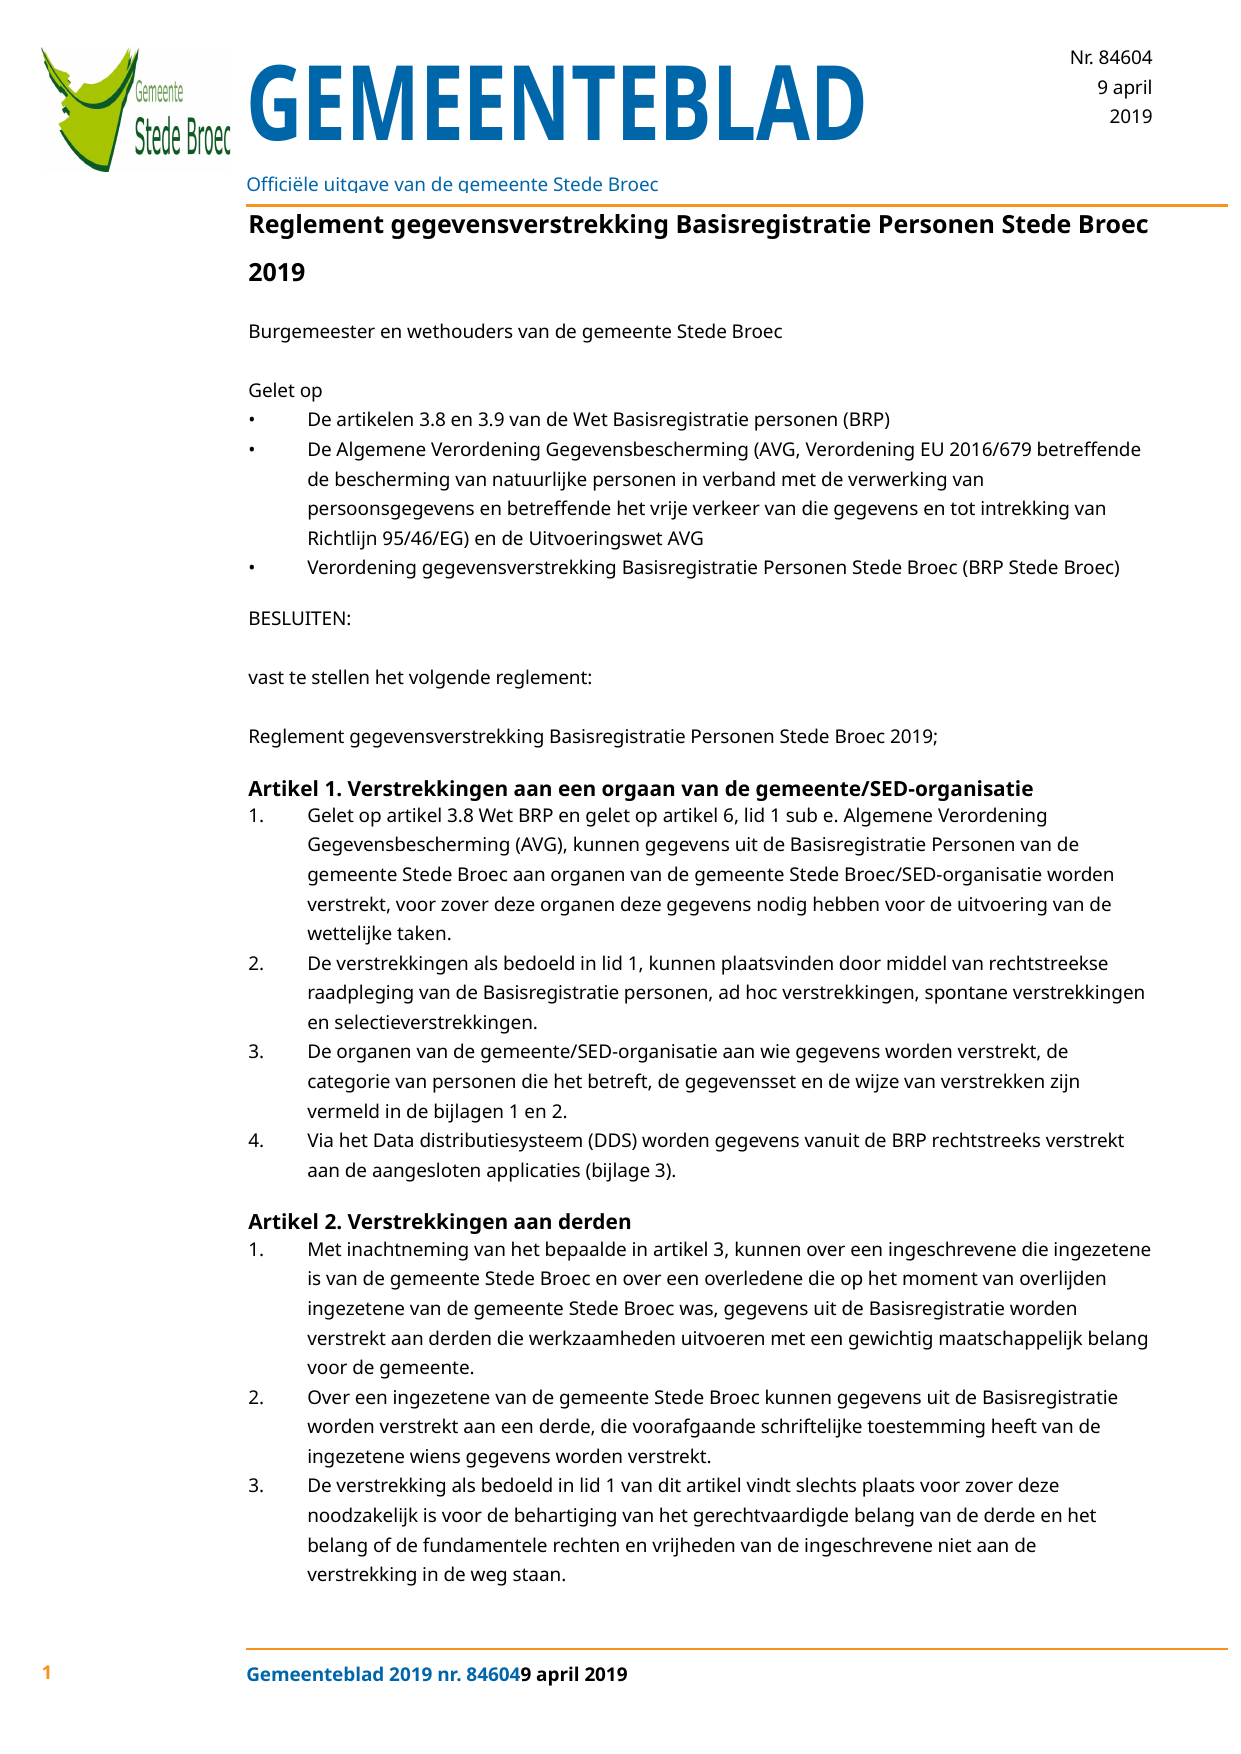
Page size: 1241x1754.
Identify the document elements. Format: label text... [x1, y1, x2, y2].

list De verstrekkingen als bedoeld in lid 1, kunnen plaatsvinden door middel van rechtstreekse raadpleging van de Basisregistratie personen, ad hoc verstrekkingen, spontane verstrekkingen en selectieverstrekkingen. [248, 950, 1152, 1035]
list De organen van de gemeente/SED-organisatie aan wie gegevens worden verstrekt, de categorie van personen die het betreft, de gegevensset en de wijze van verstrekken zijn vermeld in de bijlagen 1 en 2. [248, 1039, 1152, 1124]
text Reglement gegevensverstrekking Basisregistratie Personen Stede Broec 2019; [248, 723, 1152, 749]
text Artikel 2. Verstrekkingen aan derden [248, 1207, 1152, 1236]
picture [41, 47, 231, 172]
text vast te stellen het volgende reglement: [248, 664, 1152, 690]
list De verstrekking als bedoeld in lid 1 van dit artikel vindt slechts plaats voor zover deze noodzakelijk is voor de behartiging van het gerechtvaardigde belang van de derde en het belang of de fundamentele rechten en vrijheden van de ingeschrevene niet aan de verstrekking in de weg staan. [248, 1473, 1152, 1587]
text Burgemeester en wethouders van de gemeente Stede Broec [248, 318, 1152, 344]
list Over een ingezetene van de gemeente Stede Broec kunnen gegevens uit de Basisregistratie worden verstrekt aan een derde, die voorafgaande schriftelijke toestemming heeft van de ingezetene wiens gegevens worden verstrekt. [248, 1384, 1152, 1469]
text Reglement gegevensverstrekking Basisregistratie Personen Stede Broec 2019 [248, 207, 1152, 288]
text Gelet op [248, 377, 1152, 403]
text Artikel 1. Verstrekkingen aan een orgaan van de gemeente/SED-organisatie [248, 774, 1152, 802]
text BESLUITEN: [248, 605, 1152, 631]
list Met inachtneming van het bepaalde in artikel 3, kunnen over een ingeschrevene die ingezetene is van de gemeente Stede Broec en over een overledene die op het moment van overlijden ingezetene van de gemeente Stede Broec was, gegevens uit de Basisregistratie worden verstrekt aan derden die werkzaamheden uitvoeren met een gewichtig maatschappelijk belang voor de gemeente. [248, 1236, 1152, 1380]
list De artikelen 3.8 en 3.9 van de Wet Basisregistratie personen (BRP) [248, 407, 1152, 432]
list De Algemene Verordening Gegevensbescherming (AVG, Verordening EU 2016/679 betreffende de bescherming van natuurlijke personen in verband met de verwerking van persoonsgegevens en betreffende het vrije verkeer van die gegevens en tot intrekking van Richtlijn 95/46/EG) en de Uitvoeringswet AVG [248, 436, 1152, 551]
list Gelet op artikel 3.8 Wet BRP en gelet op artikel 6, lid 1 sub e. Algemene Verordening Gegevensbescherming (AVG), kunnen gegevens uit de Basisregistratie Personen van de gemeente Stede Broec aan organen van de gemeente Stede Broec/SED-organisatie worden verstrekt, voor zover deze organen deze gegevens nodig hebben voor de uitvoering van de wettelijke taken. [248, 802, 1152, 946]
list Verordening gegevensverstrekking Basisregistratie Personen Stede Broec (BRP Stede Broec) [248, 554, 1152, 580]
list Via het Data distributiesysteem (DDS) worden gegevens vanuit de BRP rechtstreeks verstrekt aan de aangesloten applicaties (bijlage 3). [248, 1127, 1152, 1183]
